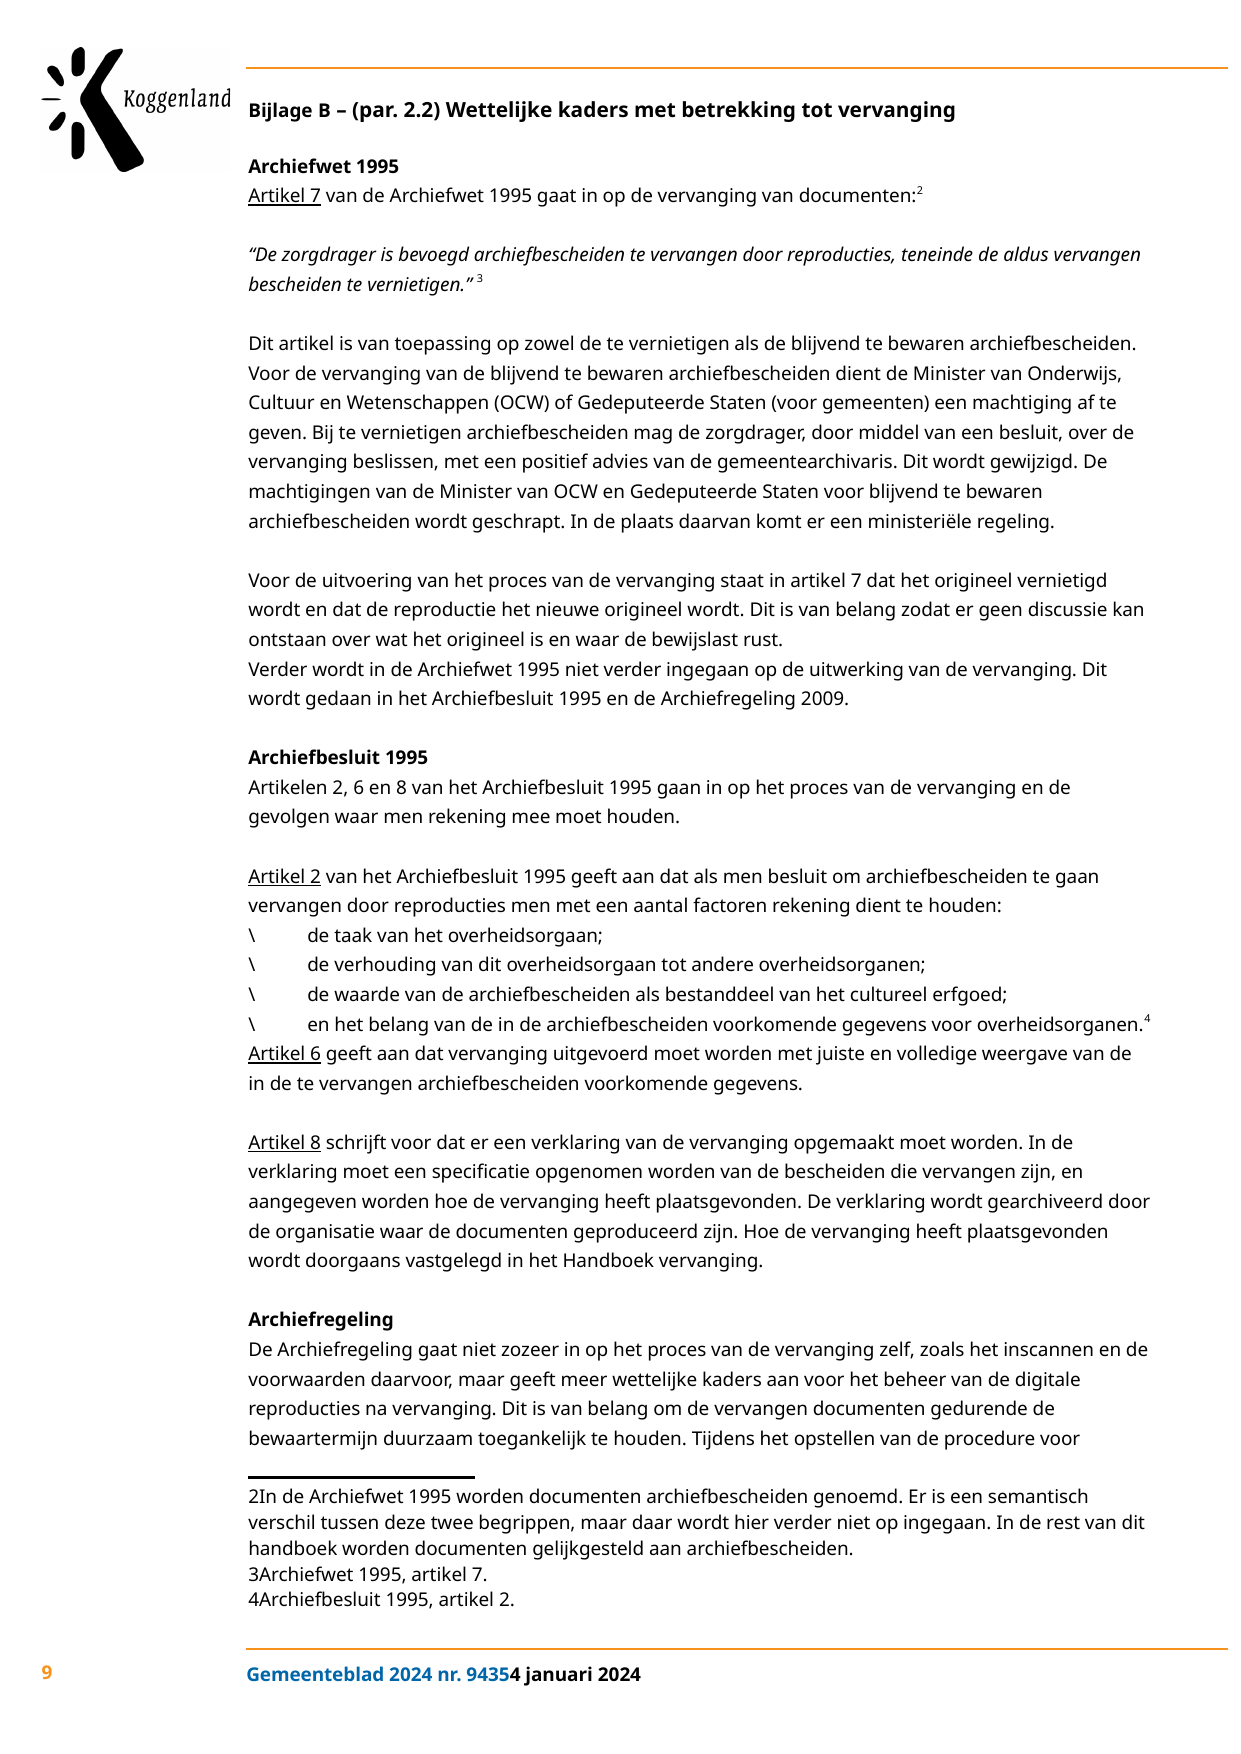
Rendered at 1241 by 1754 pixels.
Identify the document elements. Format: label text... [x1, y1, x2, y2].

picture [41, 47, 231, 172]
text Artikel 6 geeft aan dat vervanging uitgevoerd moet worden met juiste en volledige weergave van de in de te vervangen archiefbescheiden voorkomende gegevens. [248, 1040, 1152, 1096]
text Verder wordt in de Archiefwet 1995 niet verder ingegaan op de uitwerking van de vervanging. Dit wordt gedaan in het Archiefbesluit 1995 en de Archiefregeling 2009. [248, 656, 1152, 711]
list en het belang van de in de archiefbescheiden voorkomende gegevens voor overheidsorganen. [248, 1011, 1152, 1037]
text Voor de uitvoering van het proces van de vervanging staat in artikel 7 dat het origineel vernietigd wordt en dat de reproductie het nieuwe origineel wordt. Dit is van belang zodat er geen discussie kan ontstaan over wat het origineel is en waar de bewijslast rust. [248, 567, 1152, 652]
text Artikelen 2, 6 en 8 van het Archiefbesluit 1995 gaan in op het proces van de vervanging en de gevolgen waar men rekening mee moet houden. [248, 774, 1152, 829]
text Artikel 2 van het Archiefbesluit 1995 geeft aan dat als men besluit om archiefbescheiden te gaan vervangen door reproducties men met een aantal factoren rekening dient te houden: [248, 863, 1152, 918]
text Artikel 8 schrijft voor dat er een verklaring van de vervanging opgemaakt moet worden. In de verklaring moet een specificatie opgenomen worden van de bescheiden die vervangen zijn, en aangegeven worden hoe de vervanging heeft plaatsgevonden. De verklaring wordt gearchiveerd door de organisatie waar de documenten geproduceerd zijn. Hoe de vervanging heeft plaatsgevonden wordt doorgaans vastgelegd in het Handboek vervanging. [248, 1129, 1152, 1273]
text Bijlage B – (par. 2.2) Wettelijke kaders met betrekking tot vervanging [248, 95, 1152, 123]
list de verhouding van dit overheidsorgaan tot andere overheidsorganen; [248, 952, 1152, 977]
text Archiefwet 1995, artikel 7. [248, 1561, 1152, 1586]
text In de Archiefwet 1995 worden documenten archiefbescheiden genoemd. Er is een semantisch verschil tussen deze twee begrippen, maar daar wordt hier verder niet op ingegaan. In de rest van dit handboek worden documenten gelijkgesteld aan archiefbescheiden. [248, 1483, 1152, 1561]
text “De zorgdrager is bevoegd archiefbescheiden te vervangen door reproducties, teneinde de aldus vervangen bescheiden te vernietigen.” [248, 242, 1152, 297]
list de waarde van de archiefbescheiden als bestanddeel van het cultureel erfgoed; [248, 981, 1152, 1007]
text De Archiefregeling gaat niet zozeer in op het proces van de vervanging zelf, zoals het inscannen en de voorwaarden daarvoor, maar geeft meer wettelijke kaders aan voor het beheer van de digitale reproducties na vervanging. Dit is van belang om de vervangen documenten gedurende de bewaartermijn duurzaam toegankelijk te houden. Tijdens het opstellen van de procedure voor [248, 1336, 1152, 1451]
text Archiefregeling [248, 1307, 1152, 1332]
text Artikel 7 van de Archiefwet 1995 gaat in op de vervanging van documenten: [248, 182, 1152, 208]
list Archiefbesluit 1995, artikel 2. [248, 1586, 1152, 1612]
text Archiefbesluit 1995 [248, 744, 1152, 770]
list de taak van het overheidsorgaan; [248, 922, 1152, 948]
text Dit artikel is van toepassing op zowel de te vernietigen als de blijvend te bewaren archiefbescheiden. Voor de vervanging van de blijvend te bewaren archiefbescheiden dient de Minister van Onderwijs, Cultuur en Wetenschappen (OCW) of Gedeputeerde Staten (voor gemeenten) een machtiging af te geven. Bij te vernietigen archiefbescheiden mag de zorgdrager, door middel van een besluit, over de vervanging beslissen, met een positief advies van de gemeentearchivaris. Dit wordt gewijzigd. De machtigingen van de Minister van OCW en Gedeputeerde Staten voor blijvend te bewaren archiefbescheiden wordt geschrapt. In de plaats daarvan komt er een ministeriële regeling. [248, 330, 1152, 534]
text Archiefwet 1995 [248, 153, 1152, 179]
